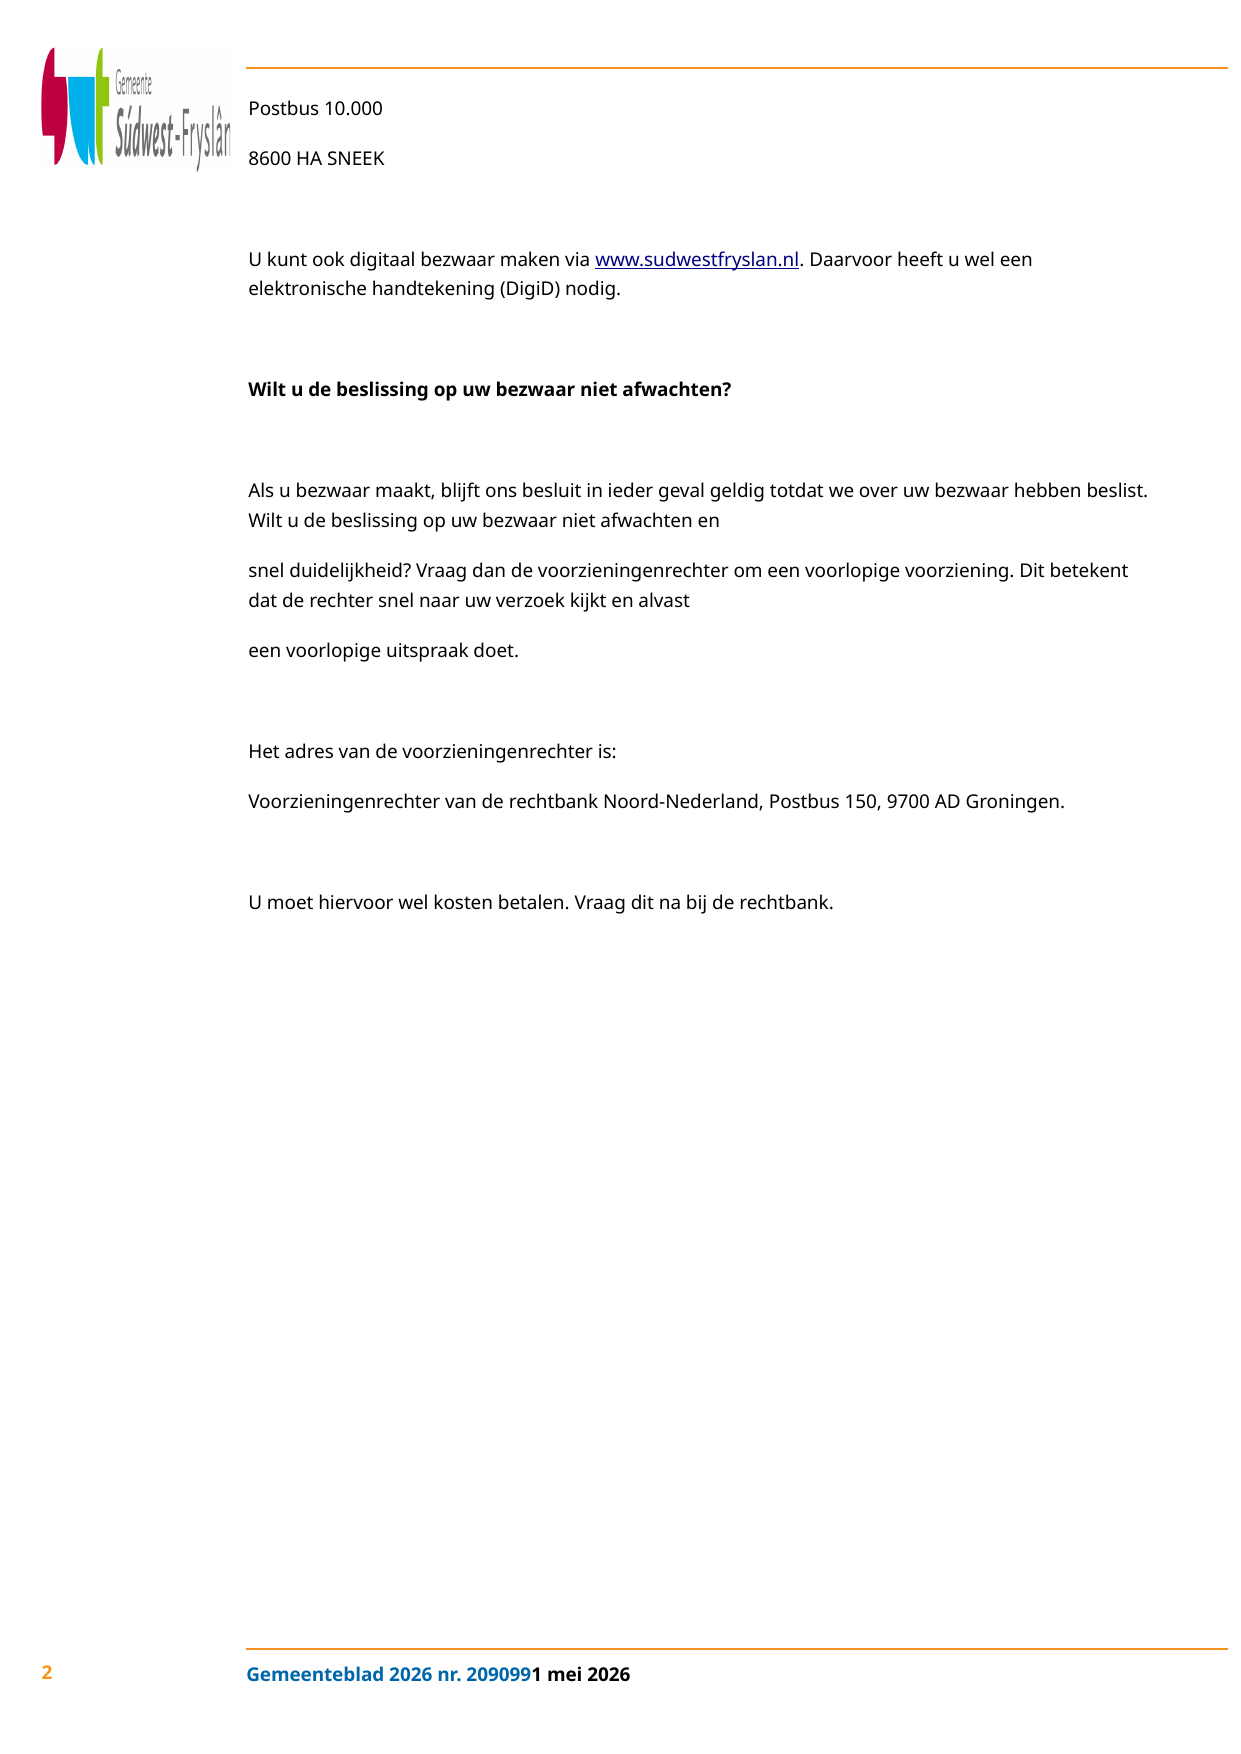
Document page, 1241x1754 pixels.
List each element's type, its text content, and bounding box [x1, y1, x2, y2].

text U moet hiervoor wel kosten betalen. Vraag dit na bij de rechtbank. [248, 889, 1152, 915]
text snel duidelijkheid? Vraag dan de voorzieningenrechter om een voorlopige voorziening. Dit betekent dat de rechter snel naar uw verzoek kijkt en alvast [248, 557, 1152, 613]
text U kunt ook digitaal bezwaar maken via www.sudwestfryslan.nl. Daarvoor heeft u wel een elektronische handtekening (DigiD) nodig. [248, 246, 1152, 301]
text 8600 HA SNEEK [248, 145, 1152, 171]
text Het adres van de voorzieningenrechter is: [248, 738, 1152, 764]
text Postbus 10.000 [248, 95, 1152, 121]
text Als u bezwaar maakt, blijft ons besluit in ieder geval geldig totdat we over uw bezwaar hebben beslist. Wilt u de beslissing op uw bezwaar niet afwachten en [248, 477, 1152, 533]
picture [41, 47, 231, 172]
text Voorzieningenrechter van de rechtbank Noord-Nederland, Postbus 150, 9700 AD Groningen. [248, 788, 1152, 814]
text Wilt u de beslissing op uw bezwaar niet afwachten? [248, 376, 1152, 402]
text een voorlopige uitspraak doet. [248, 637, 1152, 663]
